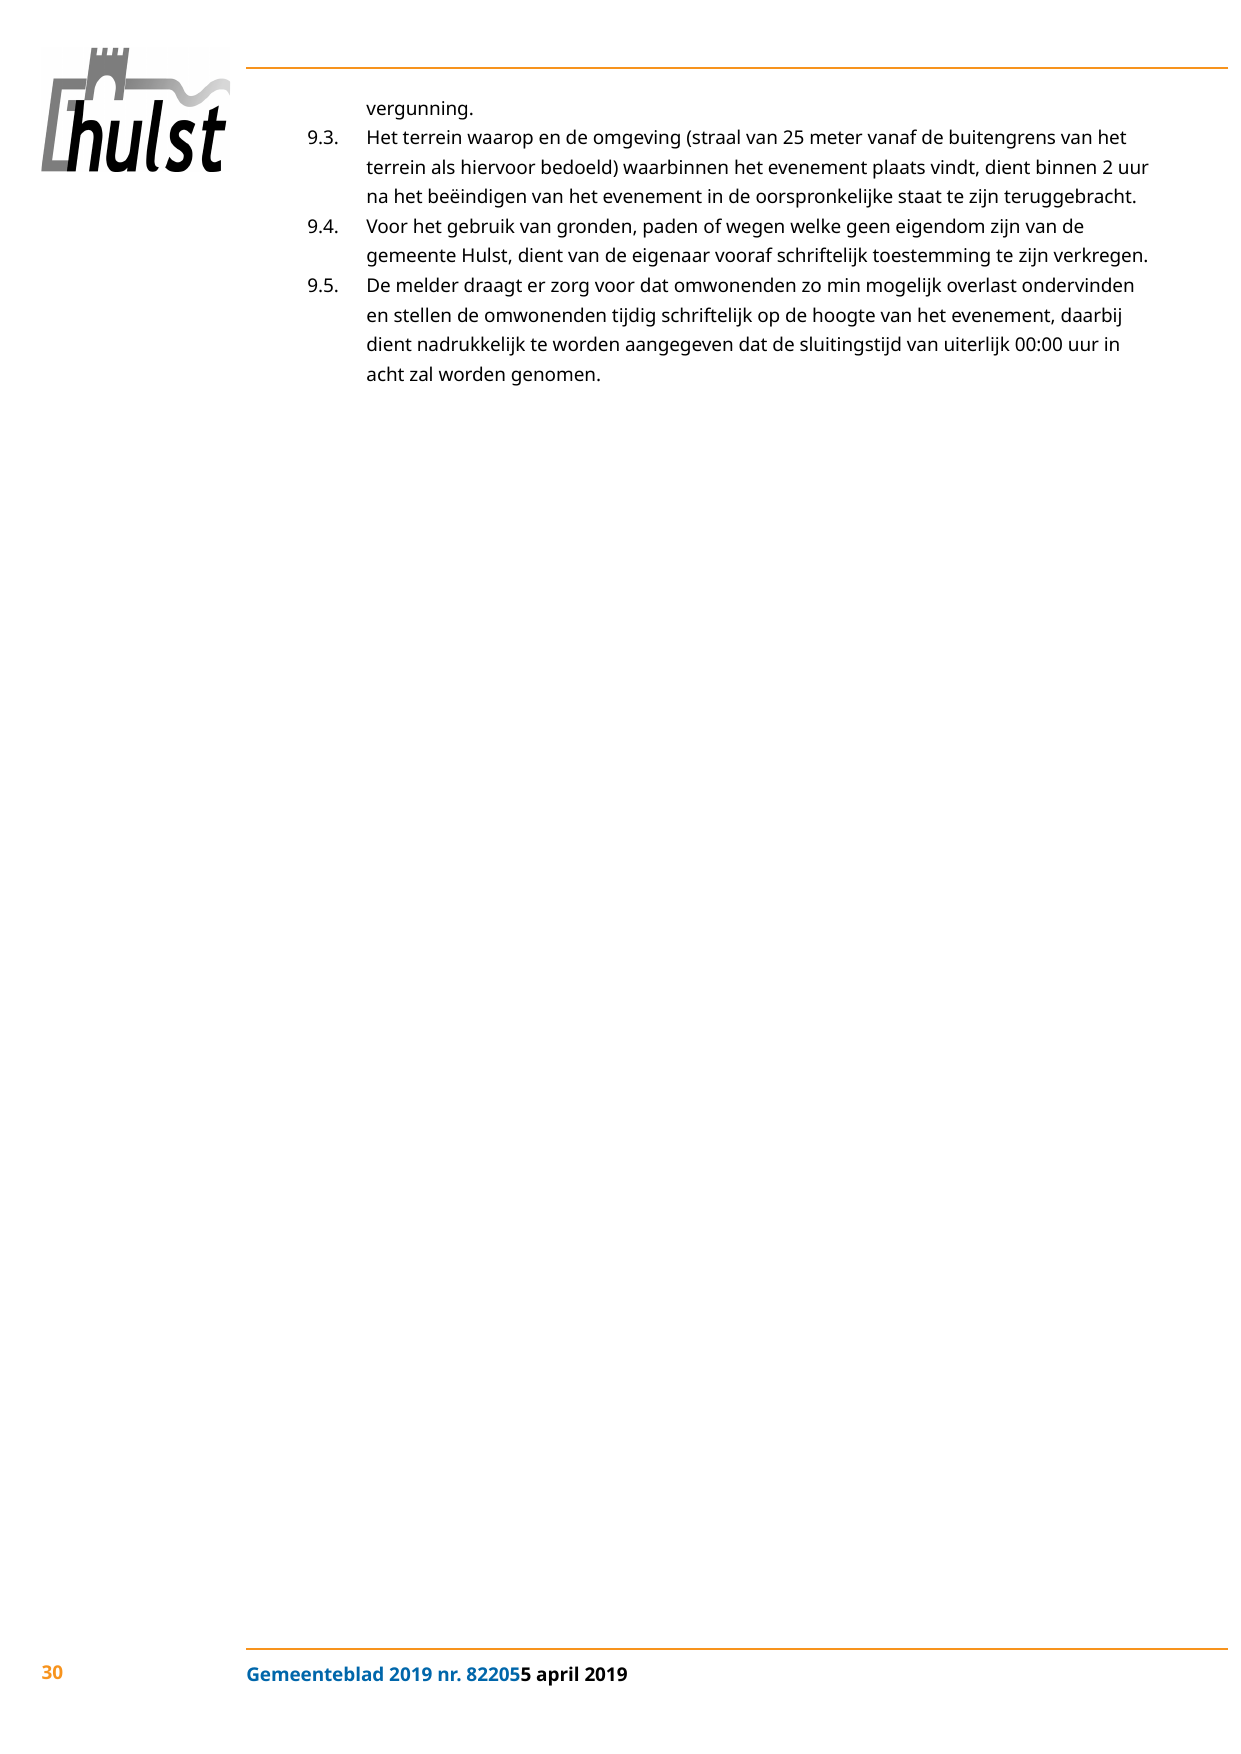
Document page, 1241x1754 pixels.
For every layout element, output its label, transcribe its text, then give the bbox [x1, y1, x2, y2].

picture [41, 47, 231, 172]
list De melder draagt er zorg voor dat omwonenden zo min mogelijk overlast ondervinden en stellen de omwonenden tijdig schriftelijk op de hoogte van het evenement, daarbij dient nadrukkelijk te worden aangegeven dat de sluitingstijd van uiterlijk 00:00 uur in acht zal worden genomen. [307, 272, 1152, 387]
list vergunning. [307, 95, 1152, 121]
list Voor het gebruik van gronden, paden of wegen welke geen eigendom zijn van de gemeente Hulst, dient van de eigenaar vooraf schriftelijk toestemming te zijn verkregen. [307, 213, 1152, 268]
list Het terrein waarop en de omgeving (straal van 25 meter vanaf de buitengrens van het terrein als hiervoor bedoeld) waarbinnen het evenement plaats vindt, dient binnen 2 uur na het beëindigen van het evenement in de oorspronkelijke staat te zijn teruggebracht. [307, 124, 1152, 209]
